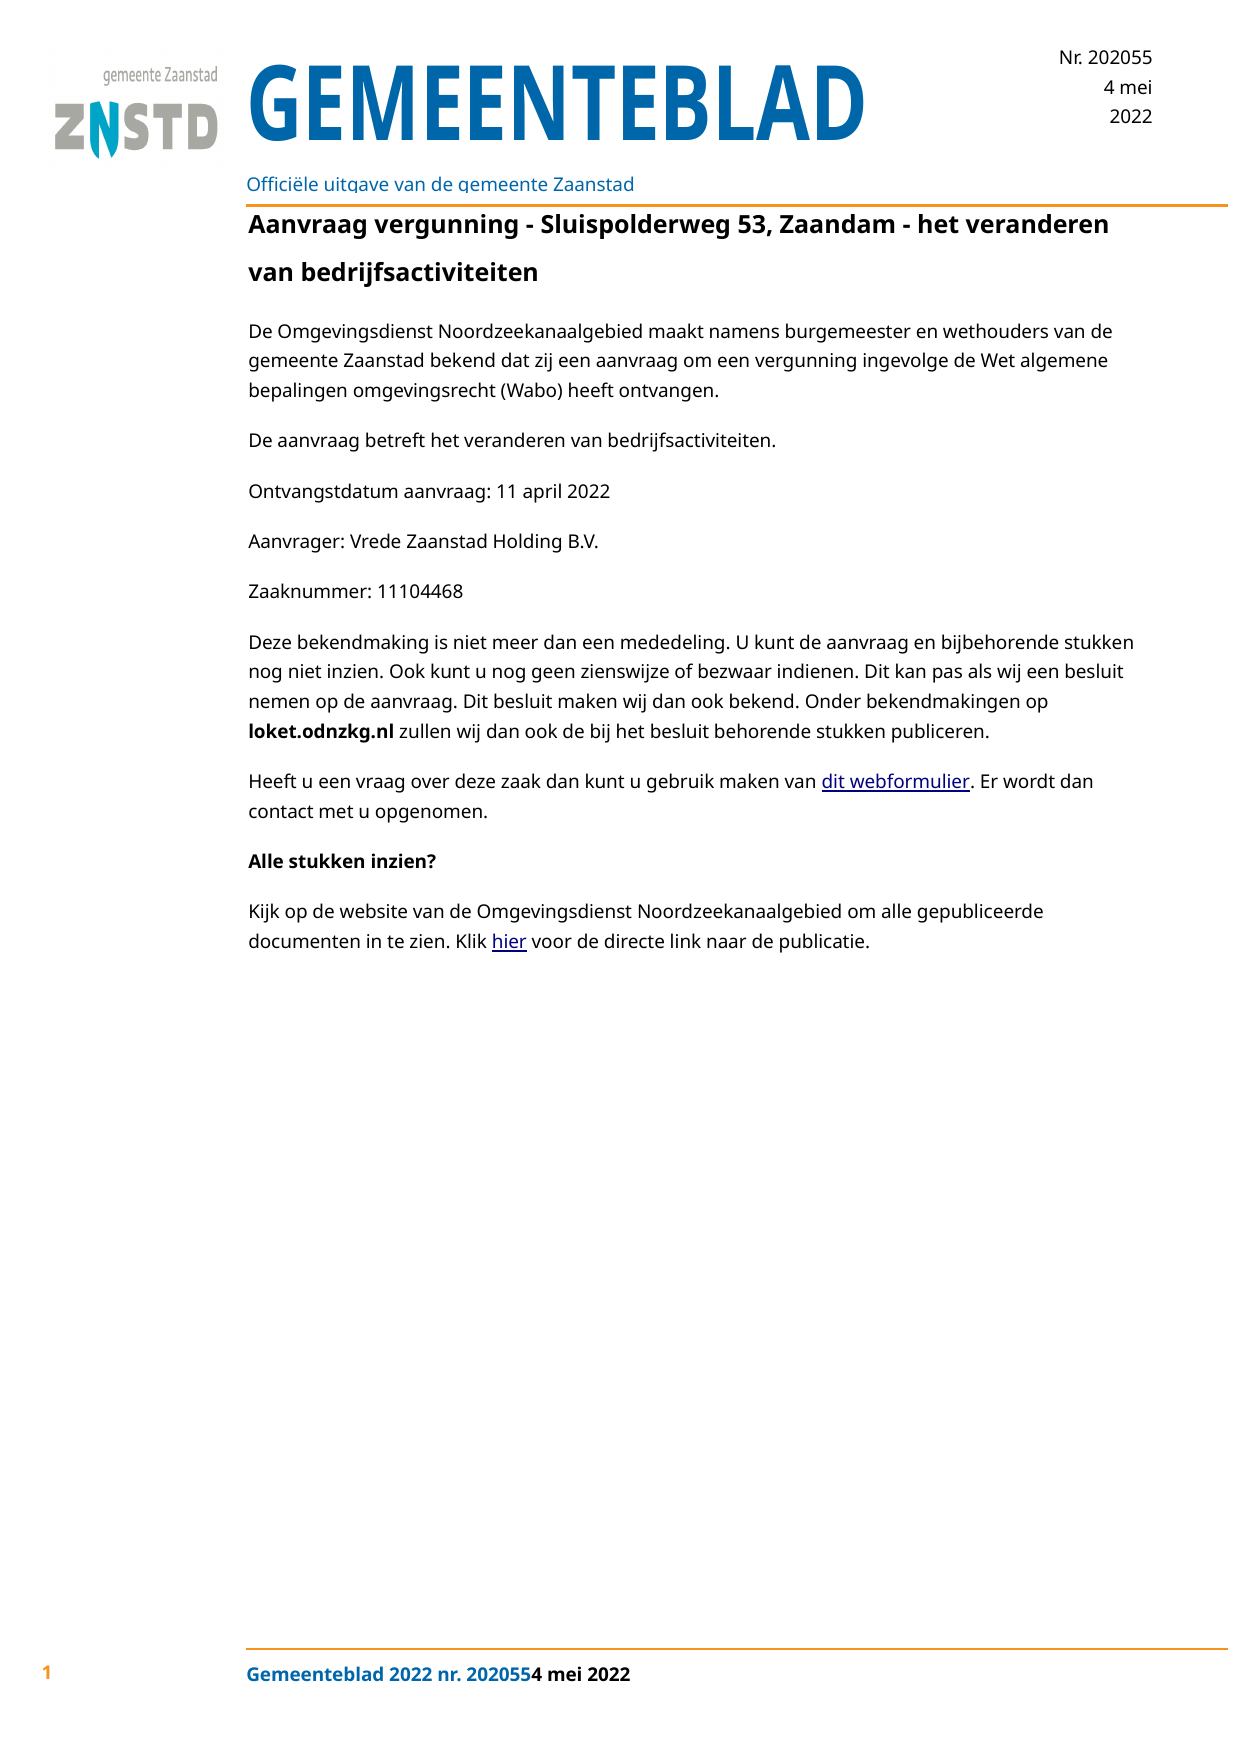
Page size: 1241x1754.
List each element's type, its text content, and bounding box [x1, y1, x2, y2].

text Aanvraag vergunning - Sluispolderweg 53, Zaandam - het veranderen van bedrijfsactiviteiten [248, 207, 1152, 288]
text Deze bekendmaking is niet meer dan een mededeling. U kunt de aanvraag en bijbehorende stukken nog niet inzien. Ook kunt u nog geen zienswijze of bezwaar indienen. Dit kan pas als wij een besluit nemen op de aanvraag. Dit besluit maken wij dan ook bekend. Onder bekendmakingen op loket.odnzkg.nl zullen wij dan ook de bij het besluit behorende stukken publiceren. [248, 629, 1152, 744]
text Kijk op de website van de Omgevingsdienst Noordzeekanaalgebied om alle gepubliceerde documenten in te zien. Klik hier voor de directe link naar de publicatie. [248, 899, 1152, 954]
text De aanvraag betreft het veranderen van bedrijfsactiviteiten. [248, 427, 1152, 453]
text De Omgevingsdienst Noordzeekanaalgebied maakt namens burgemeester en wethouders van de gemeente Zaanstad bekend dat zij een aanvraag om een vergunning ingevolge de Wet algemene bepalingen omgevingsrecht (Wabo) heeft ontvangen. [248, 318, 1152, 403]
text Zaaknummer: 11104468 [248, 579, 1152, 604]
text Aanvrager: Vrede Zaanstad Holding B.V. [248, 528, 1152, 554]
text Alle stukken inzien? [248, 848, 1152, 874]
text Ontvangstdatum aanvraag: 11 april 2022 [248, 478, 1152, 504]
picture [41, 47, 231, 172]
text Heeft u een vraag over deze zaak dan kunt u gebruik maken van dit webformulier. Er wordt dan contact met u opgenomen. [248, 768, 1152, 824]
